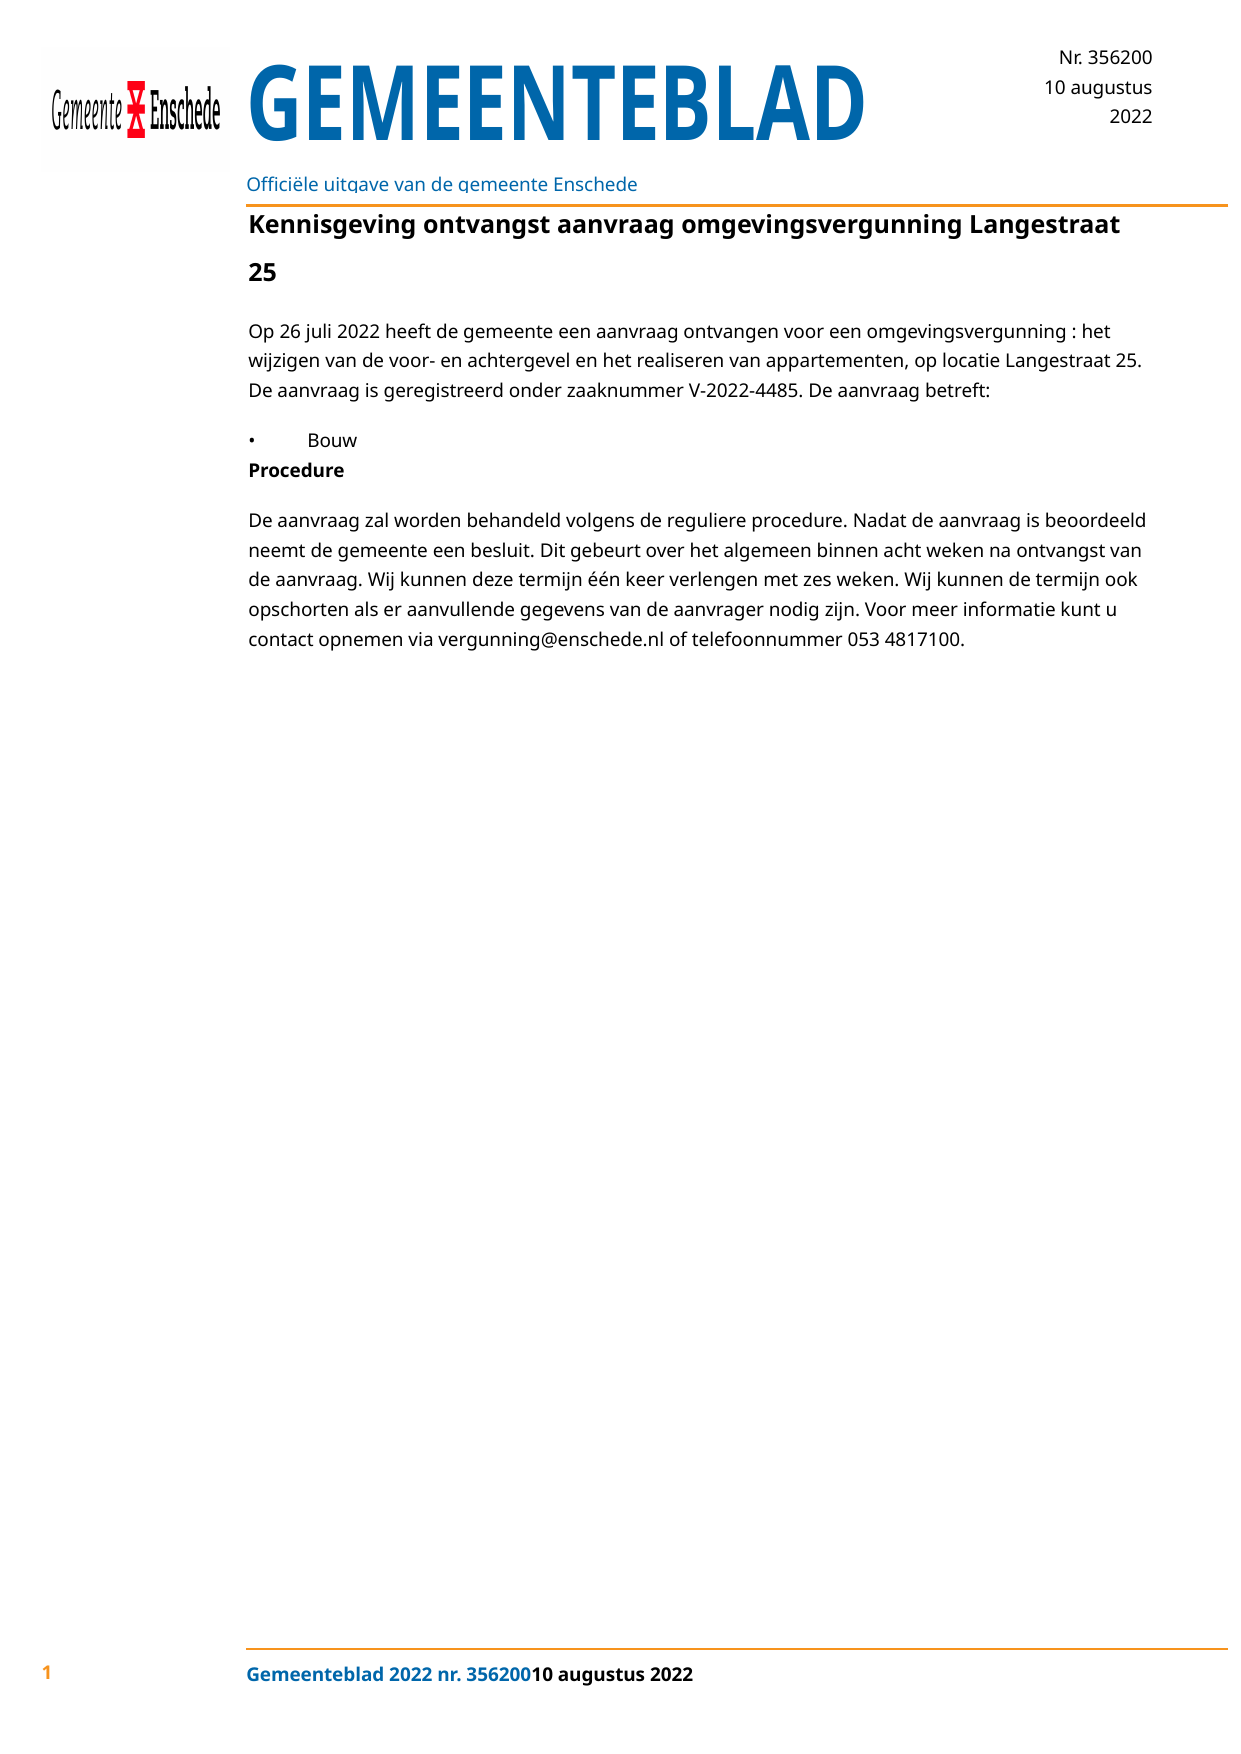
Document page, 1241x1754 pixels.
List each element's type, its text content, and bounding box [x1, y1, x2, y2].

text Kennisgeving ontvangst aanvraag omgevingsvergunning Langestraat 25 [248, 207, 1152, 288]
text Op 26 juli 2022 heeft de gemeente een aanvraag ontvangen voor een omgevingsvergunning : het wijzigen van de voor- en achtergevel en het realiseren van appartementen, op locatie Langestraat 25. De aanvraag is geregistreerd onder zaaknummer V-2022-4485. De aanvraag betreft: [248, 318, 1152, 403]
picture [41, 47, 231, 172]
text De aanvraag zal worden behandeld volgens de reguliere procedure. Nadat de aanvraag is beoordeeld neemt de gemeente een besluit. Dit gebeurt over het algemeen binnen acht weken na ontvangst van de aanvraag. Wij kunnen deze termijn één keer verlengen met zes weken. Wij kunnen de termijn ook opschorten als er aanvullende gegevens van de aanvrager nodig zijn. Voor meer informatie kunt u contact opnemen via vergunning@enschede.nl of telefoonnummer 053 4817100. [248, 507, 1152, 652]
list Bouw [248, 427, 1152, 453]
text Procedure [248, 457, 1152, 483]
